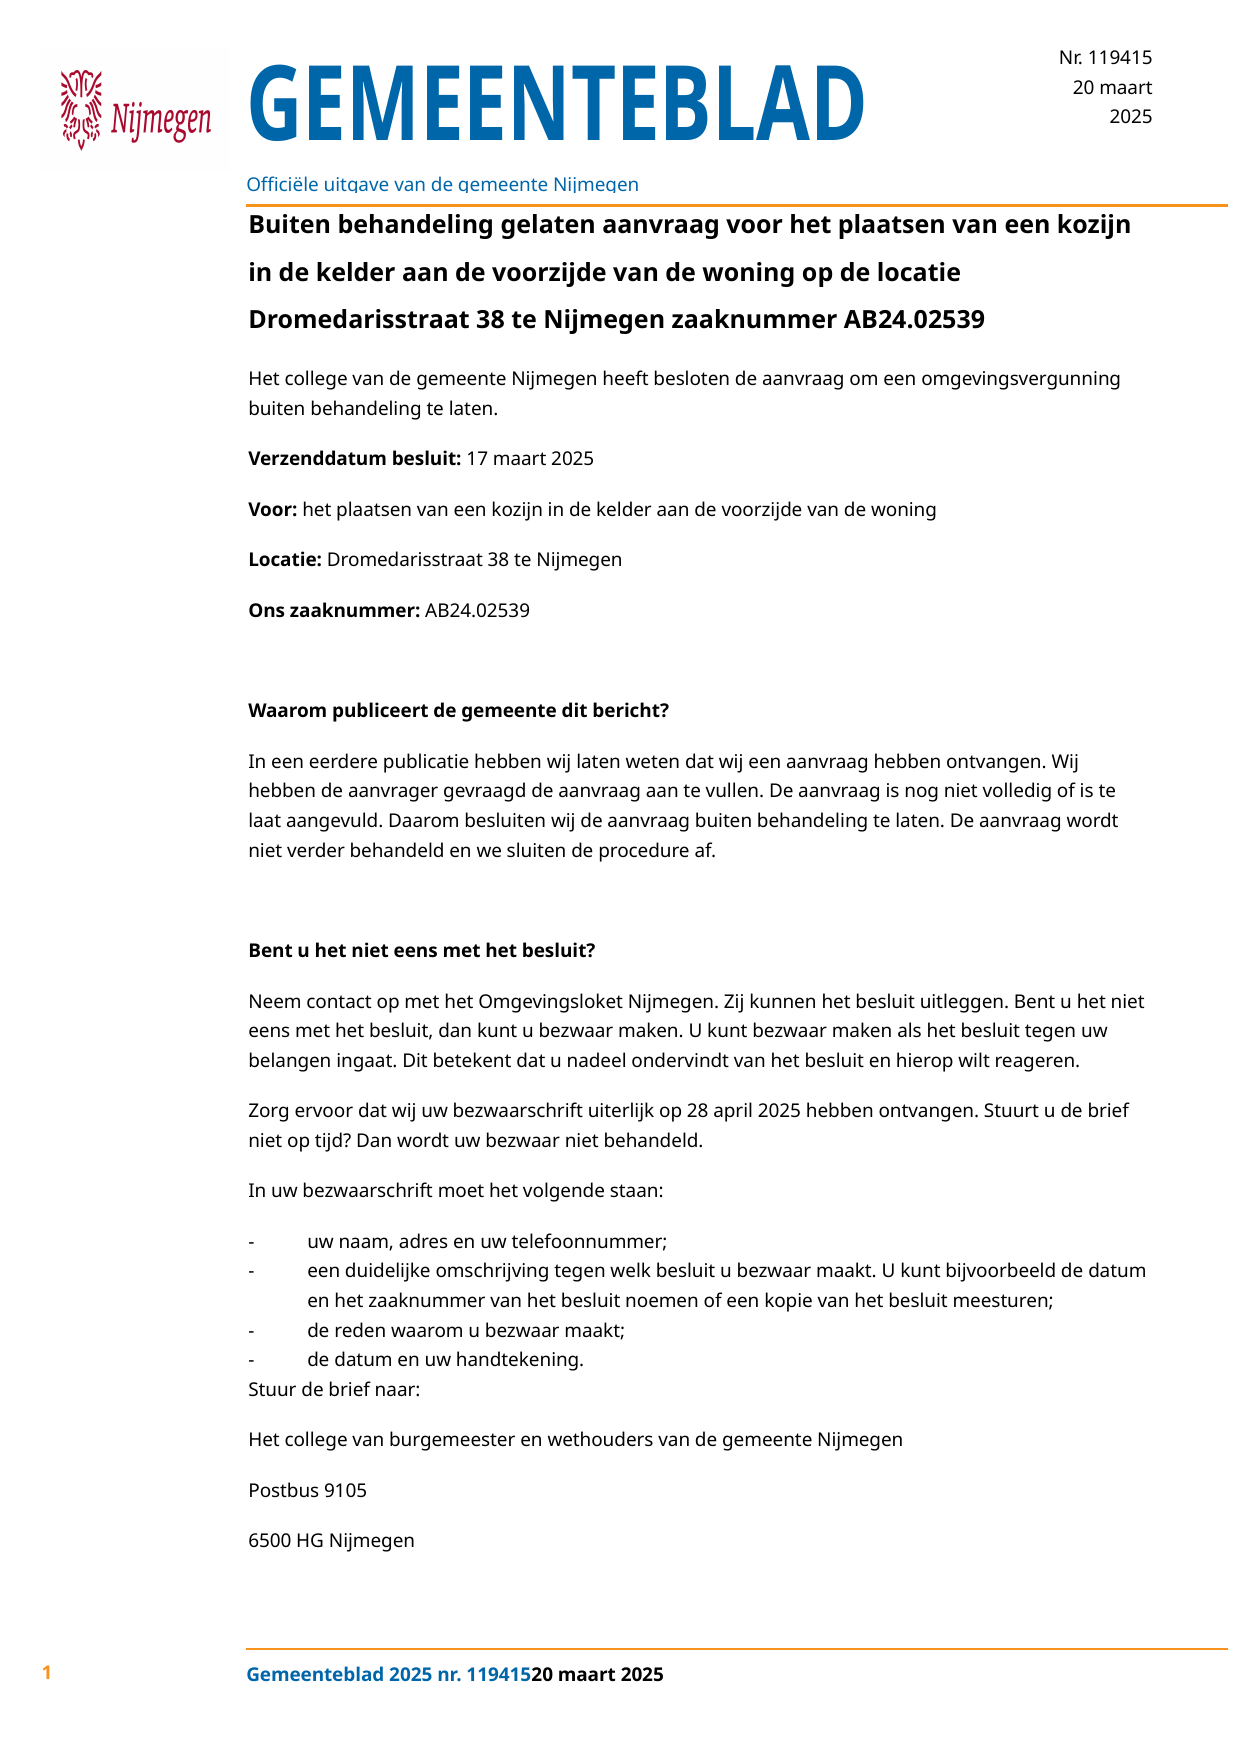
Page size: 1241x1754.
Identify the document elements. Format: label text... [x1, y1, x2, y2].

list een duidelijke omschrijving tegen welk besluit u bezwaar maakt. U kunt bijvoorbeeld de datum en het zaaknummer van het besluit noemen of een kopie van het besluit meesturen; [248, 1258, 1152, 1313]
list uw naam, adres en uw telefoonnummer; [248, 1228, 1152, 1254]
text 6500 HG Nijmegen [248, 1527, 1152, 1553]
picture [41, 47, 231, 172]
text Het college van de gemeente Nijmegen heeft besloten de aanvraag om een omgevingsvergunning buiten behandeling te laten. [248, 366, 1152, 421]
text Buiten behandeling gelaten aanvraag voor het plaatsen van een kozijn in de kelder aan de voorzijde van de woning op de locatie Dromedarisstraat 38 te Nijmegen zaaknummer AB24.02539 [248, 207, 1152, 336]
text Verzenddatum besluit: 17 maart 2025 [248, 446, 1152, 471]
text Locatie: Dromedarisstraat 38 te Nijmegen [248, 546, 1152, 572]
text Stuur de brief naar: [248, 1376, 1152, 1402]
text In uw bezwaarschrift moet het volgende staan: [248, 1178, 1152, 1203]
text Waarom publiceert de gemeente dit bericht? [248, 698, 1152, 723]
text Neem contact op met het Omgevingsloket Nijmegen. Zij kunnen het besluit uitleggen. Bent u het niet eens met het besluit, dan kunt u bezwaar maken. U kunt bezwaar maken als het besluit tegen uw belangen ingaat. Dit betekent dat u nadeel ondervindt van het besluit en hierop wilt reageren. [248, 988, 1152, 1073]
text Het college van burgemeester en wethouders van de gemeente Nijmegen [248, 1426, 1152, 1452]
text Ons zaaknummer: AB24.02539 [248, 597, 1152, 622]
text Postbus 9105 [248, 1477, 1152, 1502]
list de datum en uw handtekening. [248, 1346, 1152, 1372]
text Zorg ervoor dat wij uw bezwaarschrift uiterlijk op 28 april 2025 hebben ontvangen. Stuurt u de brief niet op tijd? Dan wordt uw bezwaar niet behandeld. [248, 1098, 1152, 1153]
text Bent u het niet eens met het besluit? [248, 938, 1152, 963]
text Voor: het plaatsen van een kozijn in de kelder aan de voorzijde van de woning [248, 496, 1152, 522]
text In een eerdere publicatie hebben wij laten weten dat wij een aanvraag hebben ontvangen. Wij hebben de aanvrager gevraagd de aanvraag aan te vullen. De aanvraag is nog niet volledig of is te laat aangevuld. Daarom besluiten wij de aanvraag buiten behandeling te laten. De aanvraag wordt niet verder behandeld en we sluiten de procedure af. [248, 748, 1152, 862]
list de reden waarom u bezwaar maakt; [248, 1317, 1152, 1342]
